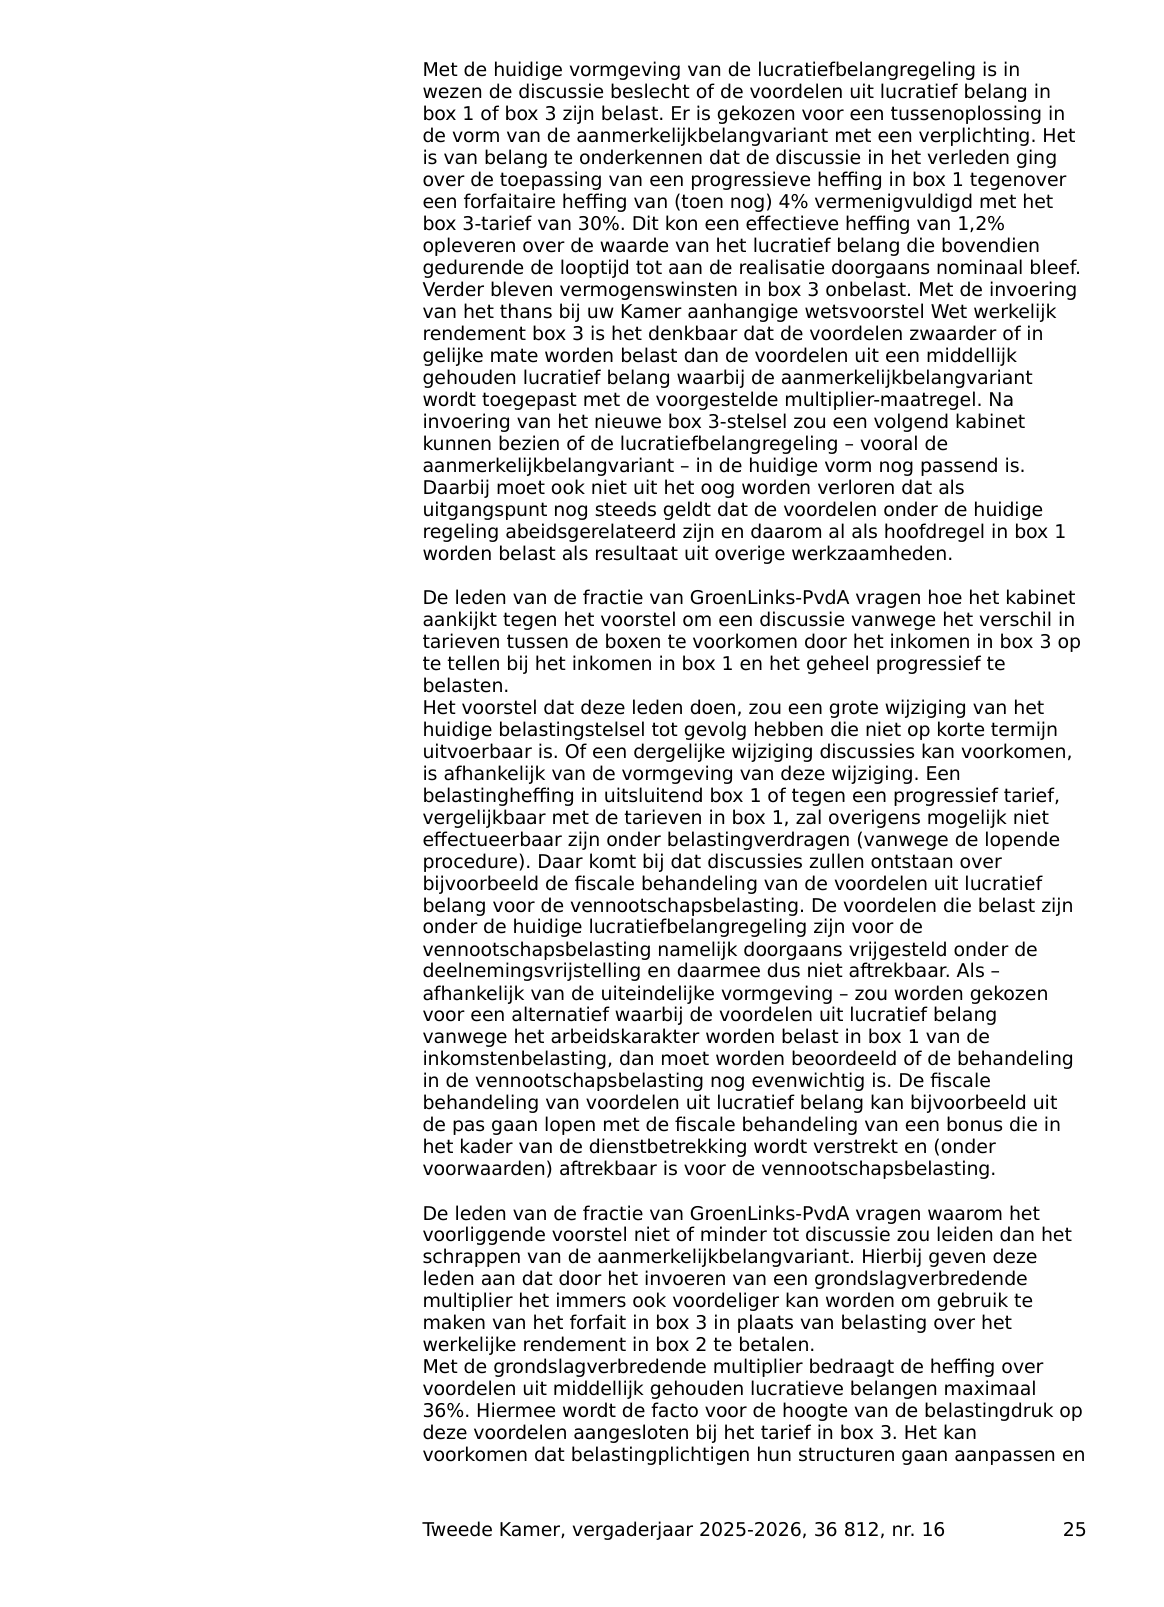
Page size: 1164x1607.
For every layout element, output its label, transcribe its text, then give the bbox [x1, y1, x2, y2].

text Het voorstel dat deze leden doen, zou een grote wijziging van het huidige belastingstelsel tot gevolg hebben die niet op korte termijn uitvoerbaar is. Of een dergelijke wijziging discussies kan voorkomen, is afhankelijk van de vormgeving van deze wijziging. Een belastingheffing in uitsluitend box 1 of tegen een progressief tarief, vergelijkbaar met de tarieven in box 1, zal overigens mogelijk niet effectueerbaar zijn onder belastingverdragen (vanwege de lopende procedure). Daar komt bij dat discussies zullen ontstaan over bijvoorbeeld de fiscale behandeling van de voordelen uit lucratief belang voor de vennootschapsbelasting. De voordelen die belast zijn onder de huidige lucratiefbelangregeling zijn voor de vennootschapsbelasting namelijk doorgaans vrijgesteld onder de deelnemingsvrijstelling en daarmee dus niet aftrekbaar. Als – afhankelijk van de uiteindelijke vormgeving – zou worden gekozen voor een alternatief waarbij de voordelen uit lucratief belang vanwege het arbeidskarakter worden belast in box 1 van de inkomstenbelasting, dan moet worden beoordeeld of de behandeling in de vennootschapsbelasting nog evenwichtig is. De fiscale behandeling van voordelen uit lucratief belang kan bijvoorbeeld uit de pas gaan lopen met de fiscale behandeling van een bonus die in het kader van de dienstbetrekking wordt verstrekt en (onder voorwaarden) aftrekbaar is voor de vennootschapsbelasting. [422, 697, 1087, 1180]
text De leden van de fractie van GroenLinks-PvdA vragen hoe het kabinet aankijkt tegen het voorstel om een discussie vanwege het verschil in tarieven tussen de boxen te voorkomen door het inkomen in box 3 op te tellen bij het inkomen in box 1 en het geheel progressief te belasten. [422, 587, 1087, 697]
text Met de huidige vormgeving van de lucratiefbelangregeling is in wezen de discussie beslecht of de voordelen uit lucratief belang in box 1 of box 3 zijn belast. Er is gekozen voor een tussenoplossing in de vorm van de aanmerkelijkbelangvariant met een verplichting. Het is van belang te onderkennen dat de discussie in het verleden ging over de toepassing van een progressieve heffing in box 1 tegenover een forfaitaire heffing van (toen nog) 4% vermenigvuldigd met het box 3-tarief van 30%. Dit kon een effectieve heffing van 1,2% opleveren over de waarde van het lucratief belang die bovendien gedurende de looptijd tot aan de realisatie doorgaans nominaal bleef. Verder bleven vermogenswinsten in box 3 onbelast. Met de invoering van het thans bij uw Kamer aanhangige wetsvoorstel Wet werkelijk rendement box 3 is het denkbaar dat de voordelen zwaarder of in gelijke mate worden belast dan de voordelen uit een middellijk gehouden lucratief belang waarbij de aanmerkelijkbelangvariant wordt toegepast met de voorgestelde multiplier-maatregel. Na invoering van het nieuwe box 3-stelsel zou een volgend kabinet kunnen bezien of de lucratiefbelangregeling – vooral de aanmerkelijkbelangvariant – in de huidige vorm nog passend is. Daarbij moet ook niet uit het oog worden verloren dat als uitgangspunt nog steeds geldt dat de voordelen onder de huidige regeling abeidsgerelateerd zijn en daarom al als hoofdregel in box 1 worden belast als resultaat uit overige werkzaamheden. [422, 59, 1087, 564]
text De leden van de fractie van GroenLinks-PvdA vragen waarom het voorliggende voorstel niet of minder tot discussie zou leiden dan het schrappen van de aanmerkelijkbelangvariant. Hierbij geven deze leden aan dat door het invoeren van een grondslagverbredende multiplier het immers ook voordeliger kan worden om gebruik te maken van het forfait in box 3 in plaats van belasting over het werkelijke rendement in box 2 te betalen. [422, 1202, 1087, 1356]
text Met de grondslagverbredende multiplier bedraagt de heffing over voordelen uit middellijk gehouden lucratieve belangen maximaal 36%. Hiermee wordt de facto voor de hoogte van de belastingdruk op deze voordelen aangesloten bij het tarief in box 3. Het kan voorkomen dat belastingplichtigen hun structuren gaan aanpassen en [422, 1356, 1087, 1466]
